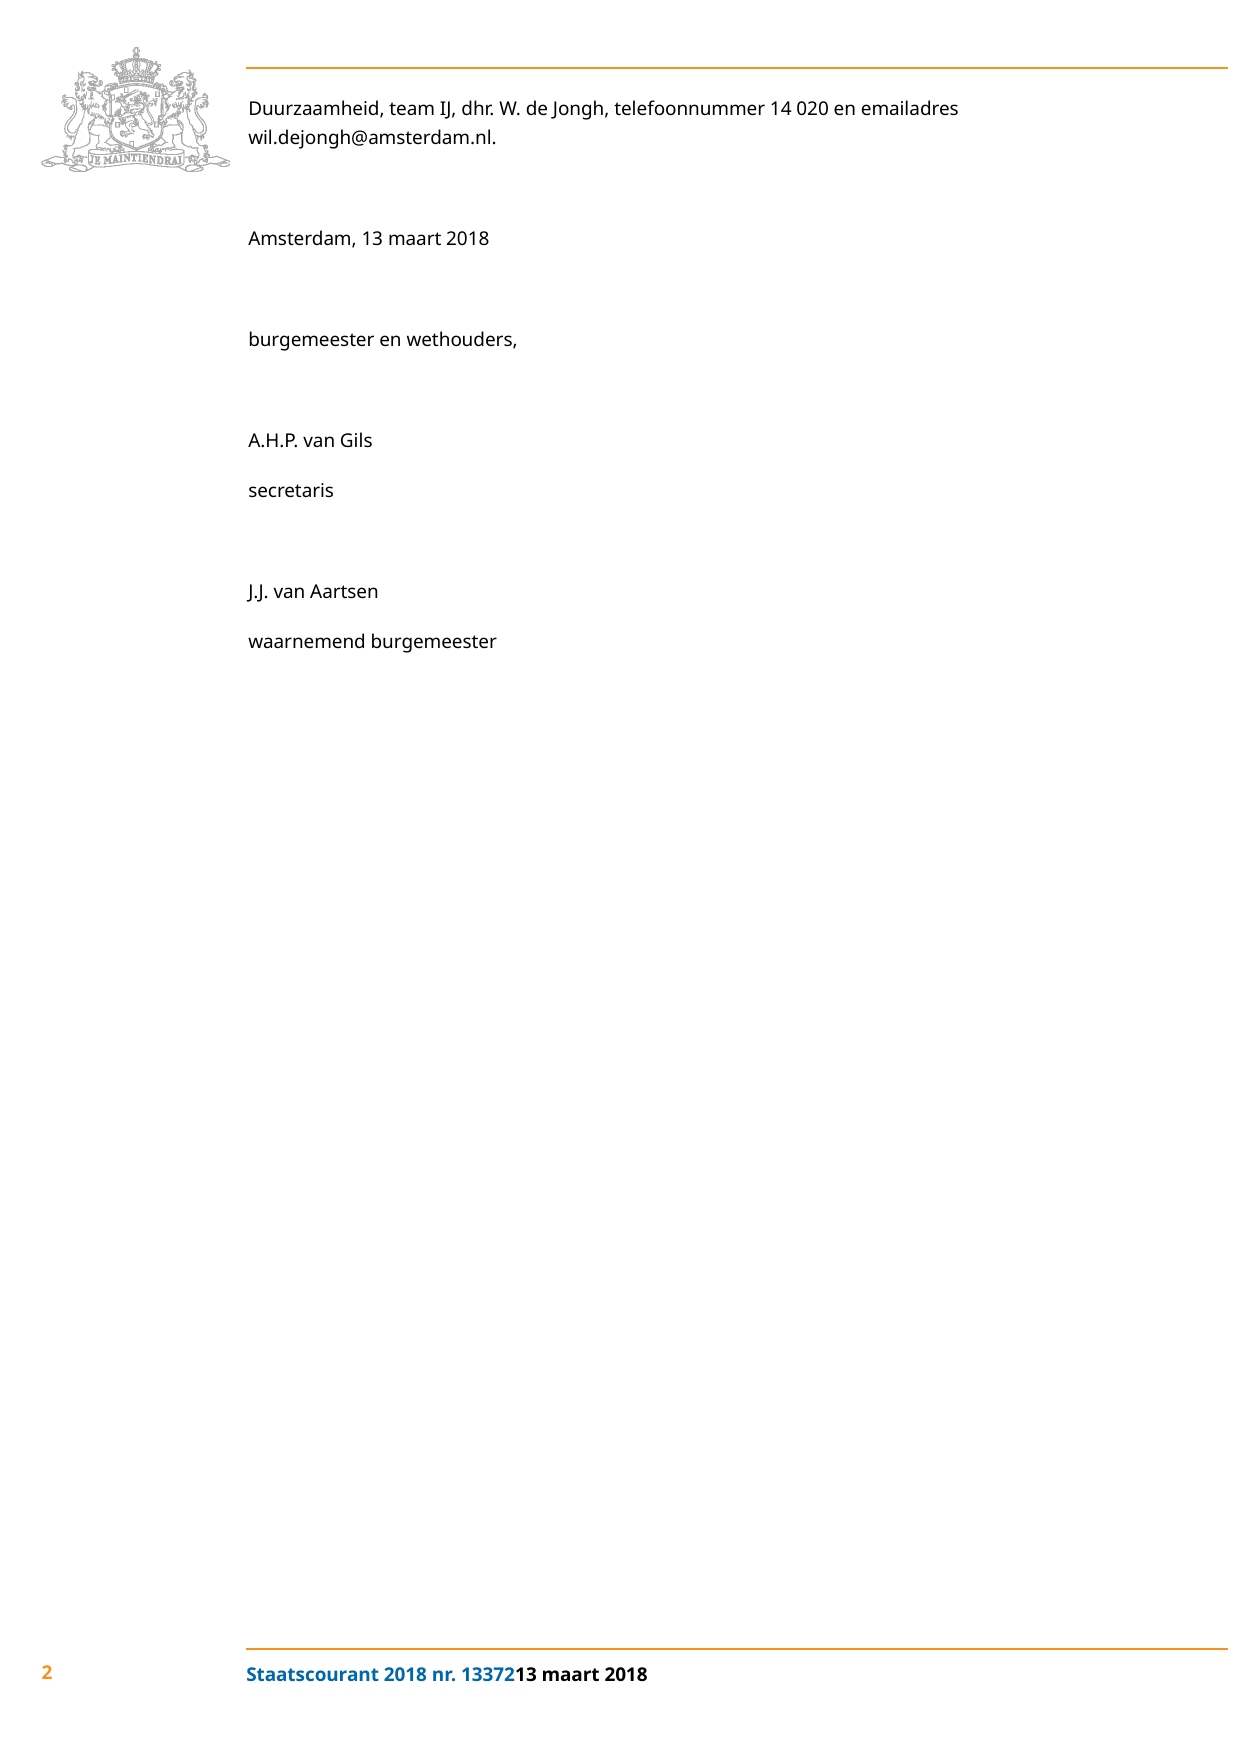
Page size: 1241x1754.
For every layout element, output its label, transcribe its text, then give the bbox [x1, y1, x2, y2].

text J.J. van Aartsen [248, 578, 1152, 604]
text A.H.P. van Gils [248, 427, 1152, 453]
picture [41, 47, 231, 172]
text burgemeester en wethouders, [248, 326, 1152, 352]
text Amsterdam, 13 maart 2018 [248, 225, 1152, 251]
text secretaris [248, 477, 1152, 503]
text waarnemend burgemeester [248, 628, 1152, 654]
text Duurzaamheid, team IJ, dhr. W. de Jongh, telefoonnummer 14 020 en emailadres wil.dejongh@amsterdam.nl. [248, 95, 1152, 150]
